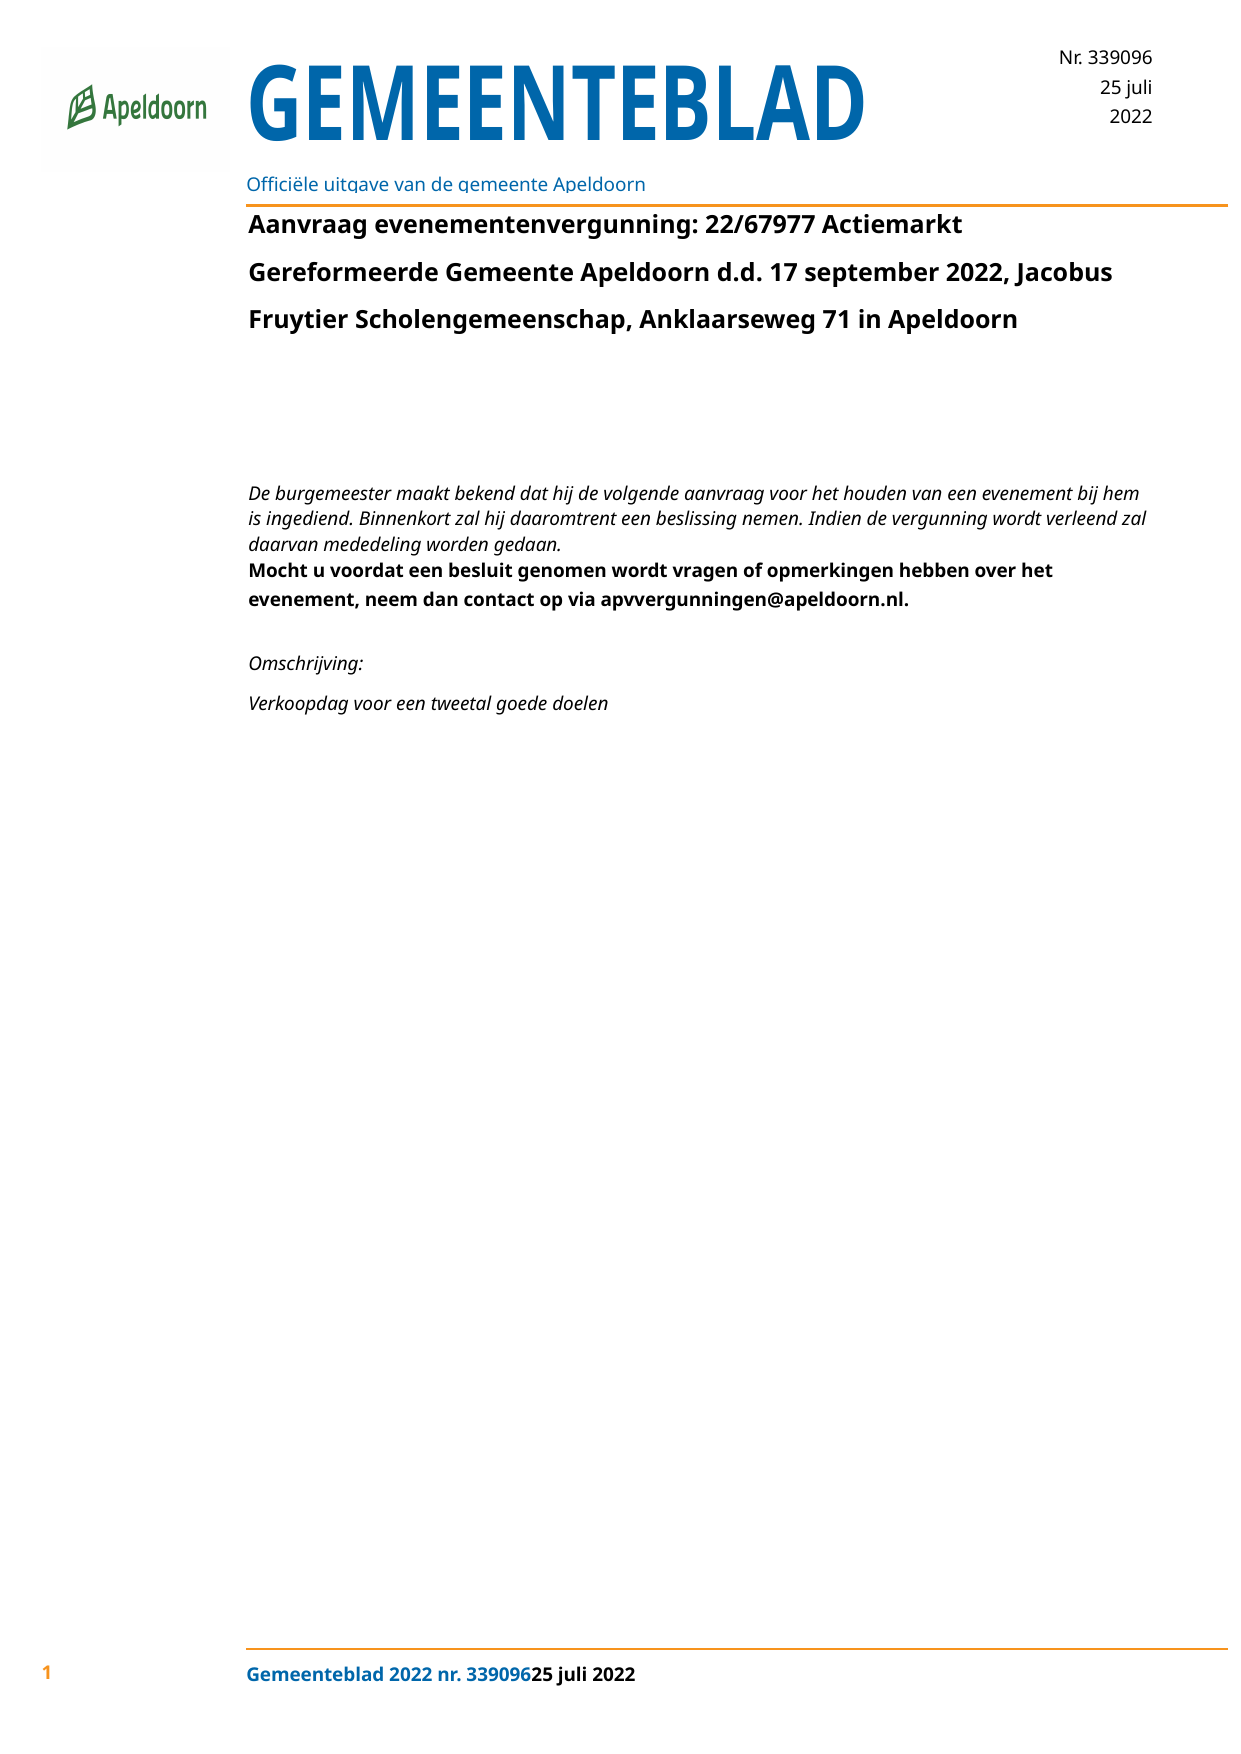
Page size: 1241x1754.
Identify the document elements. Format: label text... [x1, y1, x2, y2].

text Mocht u voordat een besluit genomen wordt vragen of opmerkingen hebben over het evenement, neem dan contact op via apvvergunningen@apeldoorn.nl. [248, 557, 1152, 612]
picture [41, 47, 231, 172]
text Verkoopdag voor een tweetal goede doelen [248, 690, 1152, 716]
text De burgemeester maakt bekend dat hij de volgende aanvraag voor het houden van een evenement bij hem is ingediend. Binnenkort zal hij daaromtrent een beslissing nemen. Indien de vergunning wordt verleend zal daarvan mededeling worden gedaan. [248, 480, 1152, 557]
text Omschrijving: [248, 651, 1152, 676]
text Aanvraag evenementenvergunning: 22/67977 Actiemarkt Gereformeerde Gemeente Apeldoorn d.d. 17 september 2022, Jacobus Fruytier Scholengemeenschap, Anklaarseweg 71 in Apeldoorn [248, 207, 1152, 336]
